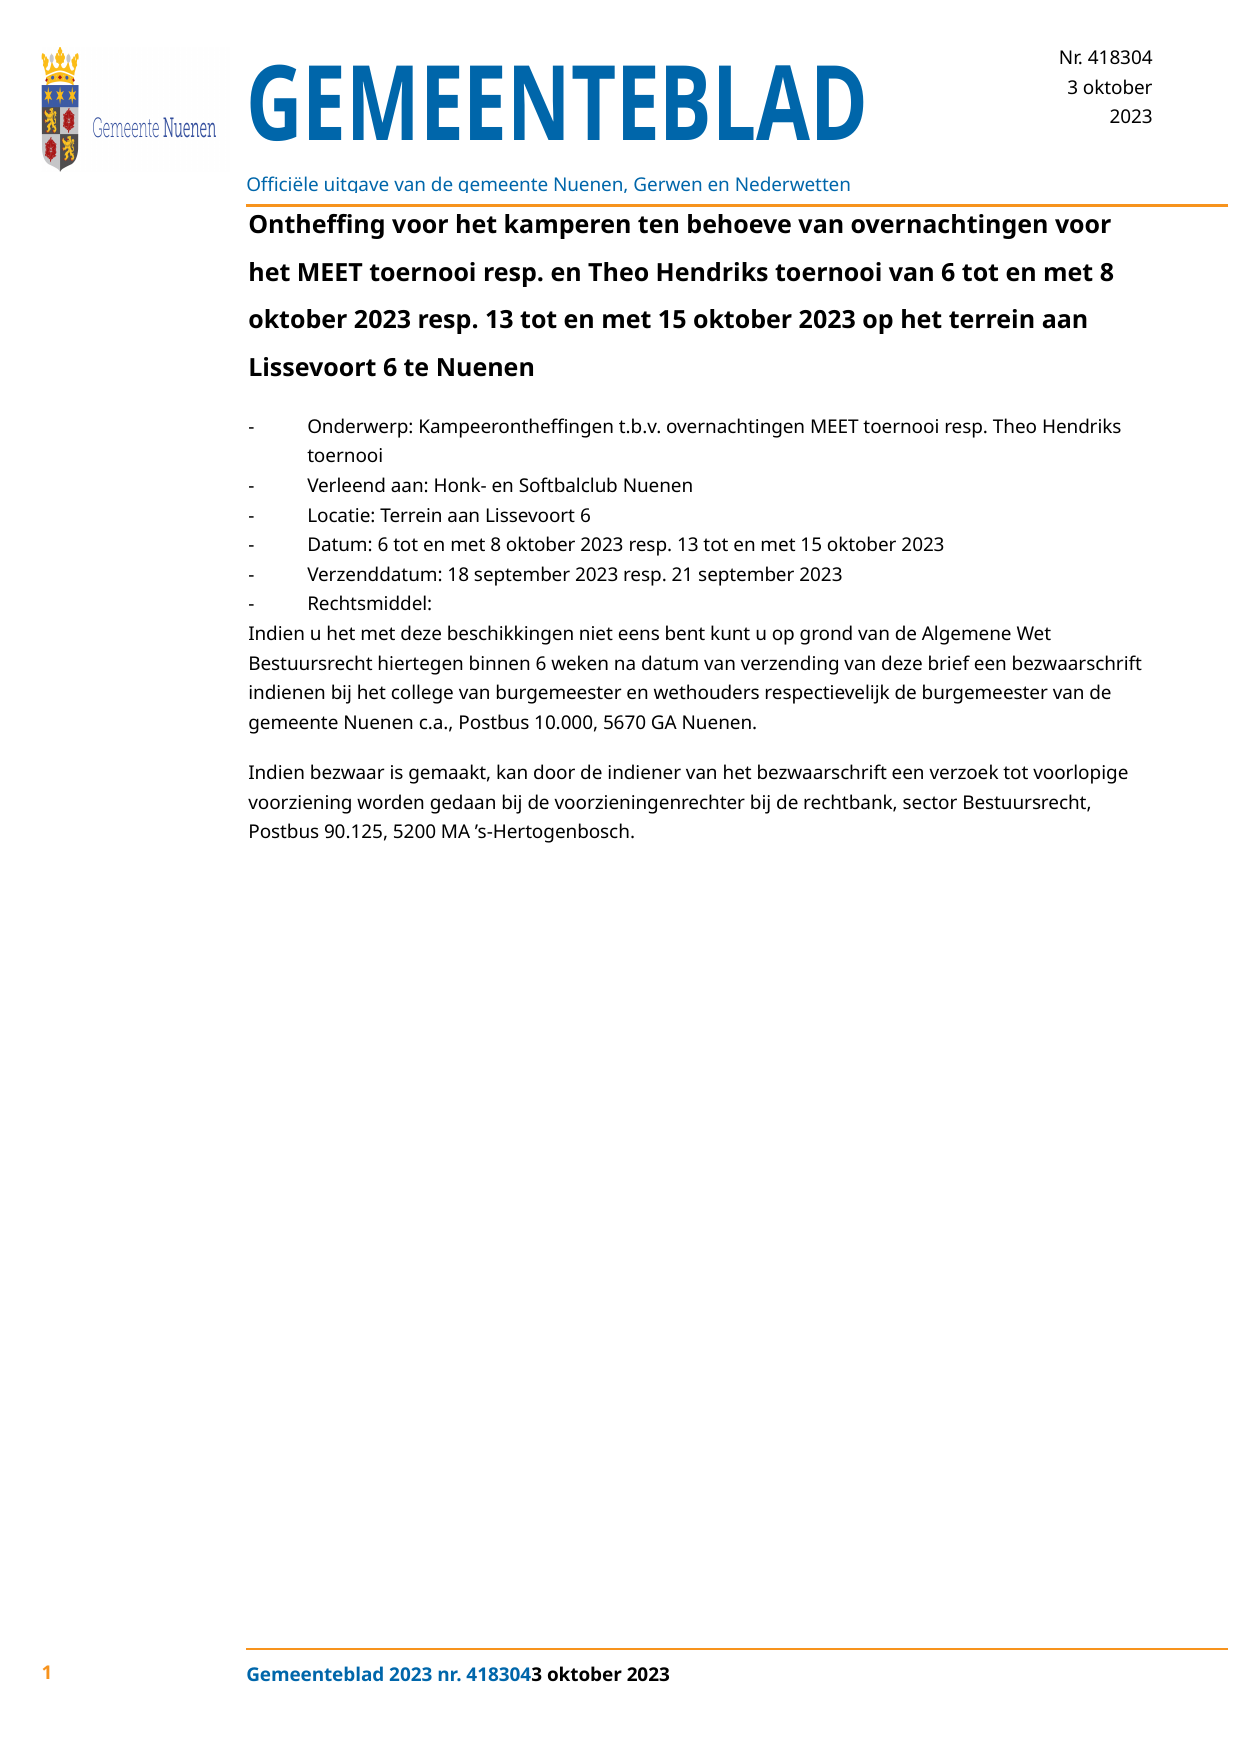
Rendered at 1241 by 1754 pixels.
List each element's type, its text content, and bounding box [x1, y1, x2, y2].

text Ontheffing voor het kamperen ten behoeve van overnachtingen voor het MEET toernooi resp. en Theo Hendriks toernooi van 6 tot en met 8 oktober 2023 resp. 13 tot en met 15 oktober 2023 op het terrein aan Lissevoort 6 te Nuenen [248, 207, 1152, 384]
list Verzenddatum: 18 september 2023 resp. 21 september 2023 [248, 561, 1152, 587]
list Verleend aan: Honk- en Softbalclub Nuenen [248, 472, 1152, 498]
text Indien bezwaar is gemaakt, kan door de indiener van het bezwaarschrift een verzoek tot voorlopige voorziening worden gedaan bij de voorzieningenrechter bij de rechtbank, sector Bestuursrecht, Postbus 90.125, 5200 MA ’s-Hertogenbosch. [248, 759, 1152, 844]
list Datum: 6 tot en met 8 oktober 2023 resp. 13 tot en met 15 oktober 2023 [248, 531, 1152, 557]
text Indien u het met deze beschikkingen niet eens bent kunt u op grond van de Algemene Wet Bestuursrecht hiertegen binnen 6 weken na datum van verzending van deze brief een bezwaarschrift indienen bij het college van burgemeester en wethouders respectievelijk de burgemeester van de gemeente Nuenen c.a., Postbus 10.000, 5670 GA Nuenen. [248, 620, 1152, 735]
list Rechtsmiddel: [248, 591, 1152, 616]
picture [41, 47, 231, 172]
list Onderwerp: Kampeerontheffingen t.b.v. overnachtingen MEET toernooi resp. Theo Hendriks toernooi [248, 413, 1152, 468]
list Locatie: Terrein aan Lissevoort 6 [248, 502, 1152, 528]
